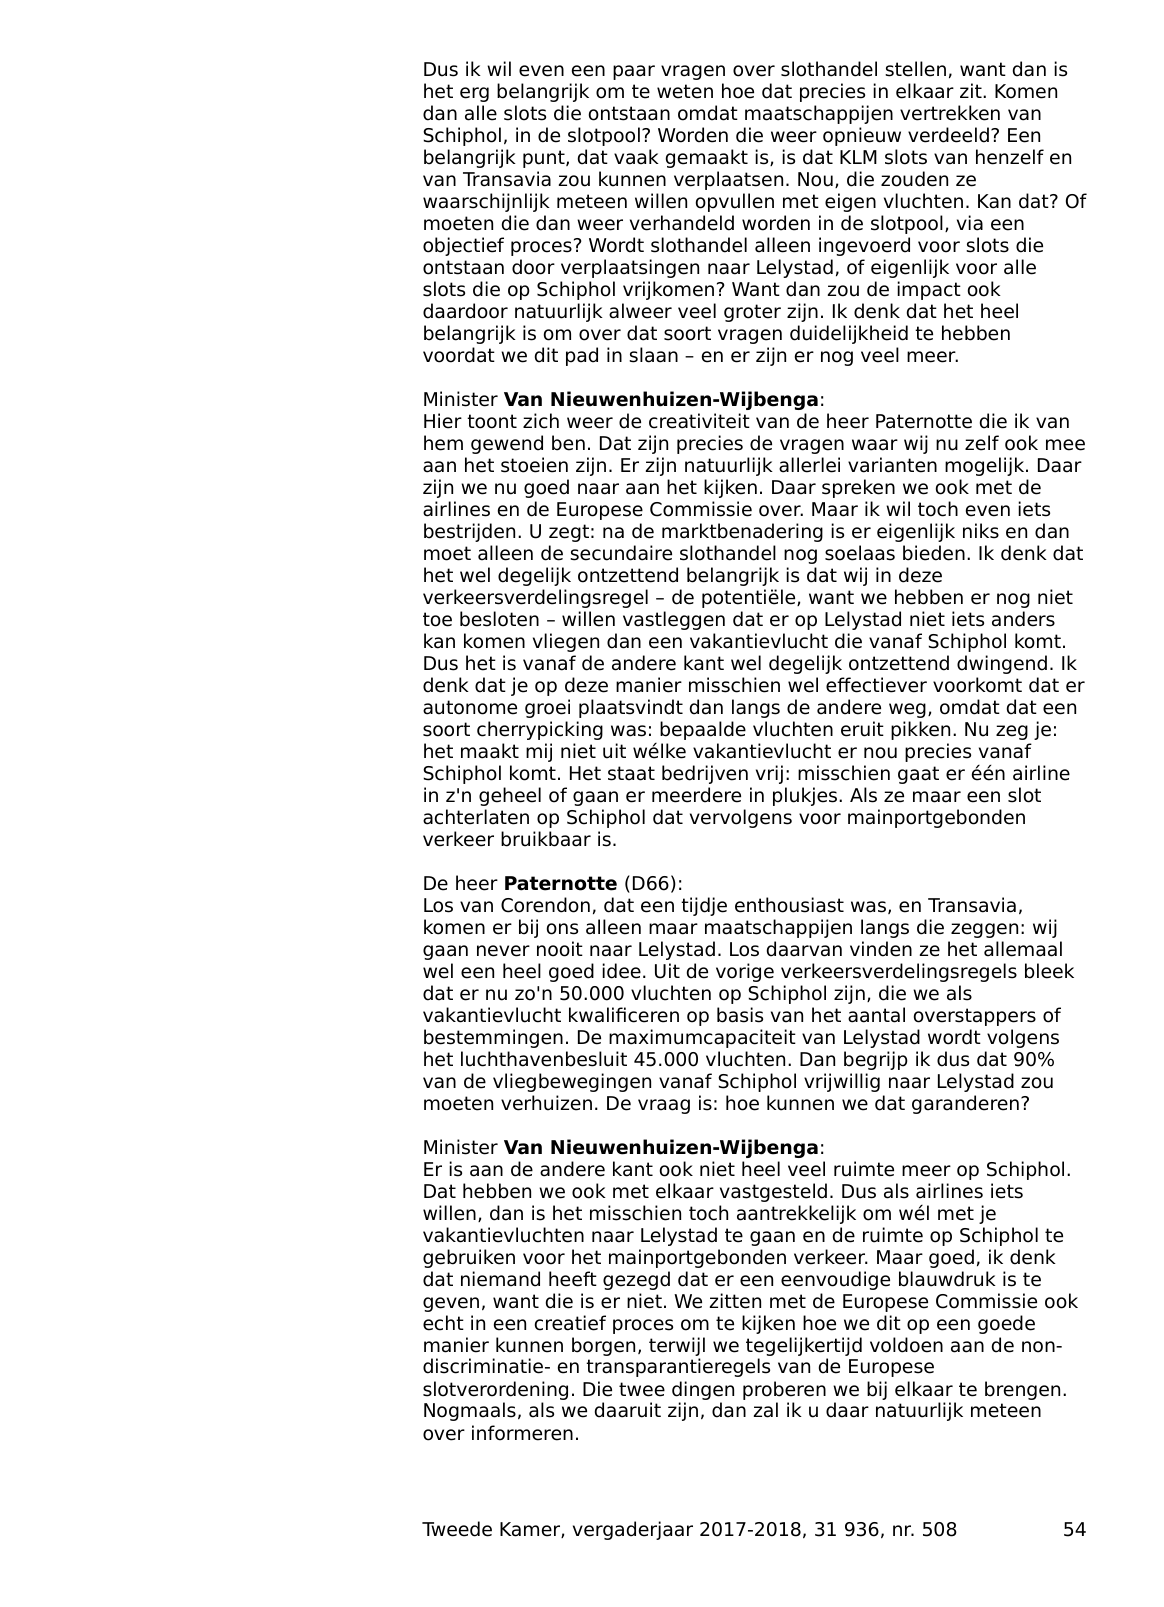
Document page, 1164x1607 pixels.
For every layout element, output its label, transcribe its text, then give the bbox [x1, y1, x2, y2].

text Dus ik wil even een paar vragen over slothandel stellen, want dan is het erg belangrijk om te weten hoe dat precies in elkaar zit. Komen dan alle slots die ontstaan omdat maatschappijen vertrekken van Schiphol, in de slotpool? Worden die weer opnieuw verdeeld? Een belangrijk punt, dat vaak gemaakt is, is dat KLM slots van henzelf en van Transavia zou kunnen verplaatsen. Nou, die zouden ze waarschijnlijk meteen willen opvullen met eigen vluchten. Kan dat? Of moeten die dan weer verhandeld worden in de slotpool, via een objectief proces? Wordt slothandel alleen ingevoerd voor slots die ontstaan door verplaatsingen naar Lelystad, of eigenlijk voor alle slots die op Schiphol vrijkomen? Want dan zou de impact ook daardoor natuurlijk alweer veel groter zijn. Ik denk dat het heel belangrijk is om over dat soort vragen duidelijkheid te hebben voordat we dit pad in slaan – en er zijn er nog veel meer. [422, 59, 1087, 367]
text Er is aan de andere kant ook niet heel veel ruimte meer op Schiphol. Dat hebben we ook met elkaar vastgesteld. Dus als airlines iets willen, dan is het misschien toch aantrekkelijk om wél met je vakantievluchten naar Lelystad te gaan en de ruimte op Schiphol te gebruiken voor het mainportgebonden verkeer. Maar goed, ik denk dat niemand heeft gezegd dat er een eenvoudige blauwdruk is te geven, want die is er niet. We zitten met de Europese Commissie ook echt in een creatief proces om te kijken hoe we dit op een goede manier kunnen borgen, terwijl we tegelijkertijd voldoen aan de non-discriminatie- en transparantieregels van de Europese slotverordening. Die twee dingen proberen we bij elkaar te brengen. Nogmaals, als we daaruit zijn, dan zal ik u daar natuurlijk meteen over informeren. [422, 1159, 1087, 1444]
text Hier toont zich weer de creativiteit van de heer Paternotte die ik van hem gewend ben. Dat zijn precies de vragen waar wij nu zelf ook mee aan het stoeien zijn. Er zijn natuurlijk allerlei varianten mogelijk. Daar zijn we nu goed naar aan het kijken. Daar spreken we ook met de airlines en de Europese Commissie over. Maar ik wil toch even iets bestrijden. U zegt: na de marktbenadering is er eigenlijk niks en dan moet alleen de secundaire slothandel nog soelaas bieden. Ik denk dat het wel degelijk ontzettend belangrijk is dat wij in deze verkeersverdelingsregel – de potentiële, want we hebben er nog niet toe besloten – willen vastleggen dat er op Lelystad niet iets anders kan komen vliegen dan een vakantievlucht die vanaf Schiphol komt. Dus het is vanaf de andere kant wel degelijk ontzettend dwingend. Ik denk dat je op deze manier misschien wel effectiever voorkomt dat er autonome groei plaatsvindt dan langs de andere weg, omdat dat een soort cherrypicking was: bepaalde vluchten eruit pikken. Nu zeg je: het maakt mij niet uit wélke vakantievlucht er nou precies vanaf Schiphol komt. Het staat bedrijven vrij: misschien gaat er één airline in z'n geheel of gaan er meerdere in plukjes. Als ze maar een slot achterlaten op Schiphol dat vervolgens voor mainportgebonden verkeer bruikbaar is. [422, 411, 1087, 851]
text Los van Corendon, dat een tijdje enthousiast was, en Transavia, komen er bij ons alleen maar maatschappijen langs die zeggen: wij gaan never nooit naar Lelystad. Los daarvan vinden ze het allemaal wel een heel goed idee. Uit de vorige verkeersverdelingsregels bleek dat er nu zo'n 50.000 vluchten op Schiphol zijn, die we als vakantievlucht kwalificeren op basis van het aantal overstappers of bestemmingen. De maximumcapaciteit van Lelystad wordt volgens het luchthavenbesluit 45.000 vluchten. Dan begrijp ik dus dat 90% van de vliegbewegingen vanaf Schiphol vrijwillig naar Lelystad zou moeten verhuizen. De vraag is: hoe kunnen we dat garanderen? [422, 895, 1087, 1114]
text Minister Van Nieuwenhuizen-Wijbenga: [422, 389, 1087, 411]
text Minister Van Nieuwenhuizen-Wijbenga: [422, 1137, 1087, 1159]
text De heer Paternotte (D66): [422, 873, 1087, 895]
